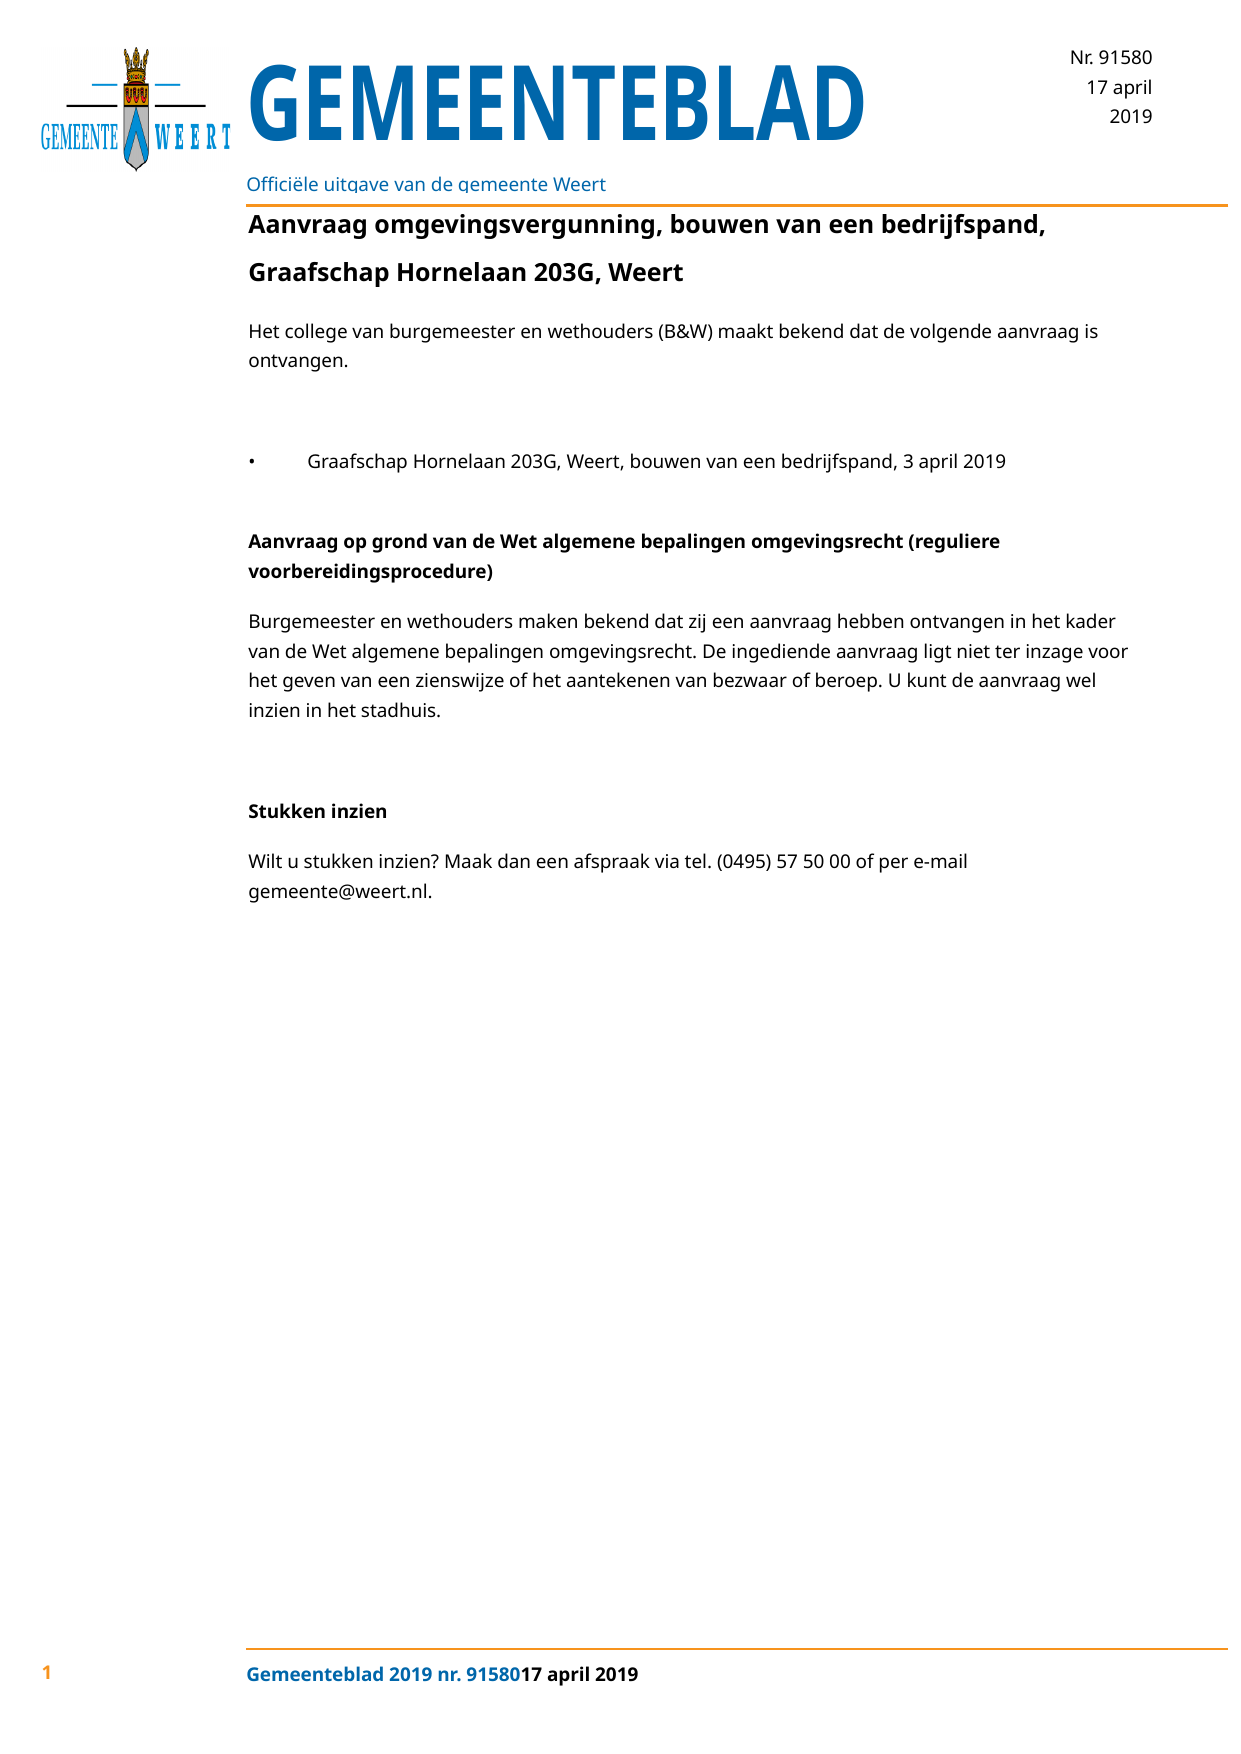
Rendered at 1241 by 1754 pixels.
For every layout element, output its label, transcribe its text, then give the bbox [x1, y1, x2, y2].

text Aanvraag omgevingsvergunning, bouwen van een bedrijfspand, Graafschap Hornelaan 203G, Weert [248, 207, 1152, 288]
text Wilt u stukken inzien? Maak dan een afspraak via tel. (0495) 57 50 00 of per e-mail gemeente@weert.nl. [248, 848, 1152, 904]
text Aanvraag op grond van de Wet algemene bepalingen omgevingsrecht (reguliere voorbereidingsprocedure) [248, 528, 1152, 584]
text Burgemeester en wethouders maken bekend dat zij een aanvraag hebben ontvangen in het kader van de Wet algemene bepalingen omgevingsrecht. De ingediende aanvraag ligt niet ter inzage voor het geven van een zienswijze of het aantekenen van bezwaar of beroep. U kunt de aanvraag wel inzien in het stadhuis. [248, 608, 1152, 723]
text Stukken inzien [248, 798, 1152, 824]
text Het college van burgemeester en wethouders (B&W) maakt bekend dat de volgende aanvraag is ontvangen. [248, 318, 1152, 373]
list Graafschap Hornelaan 203G, Weert, bouwen van een bedrijfspand, 3 april 2019 [248, 448, 1152, 474]
picture [41, 47, 231, 172]
